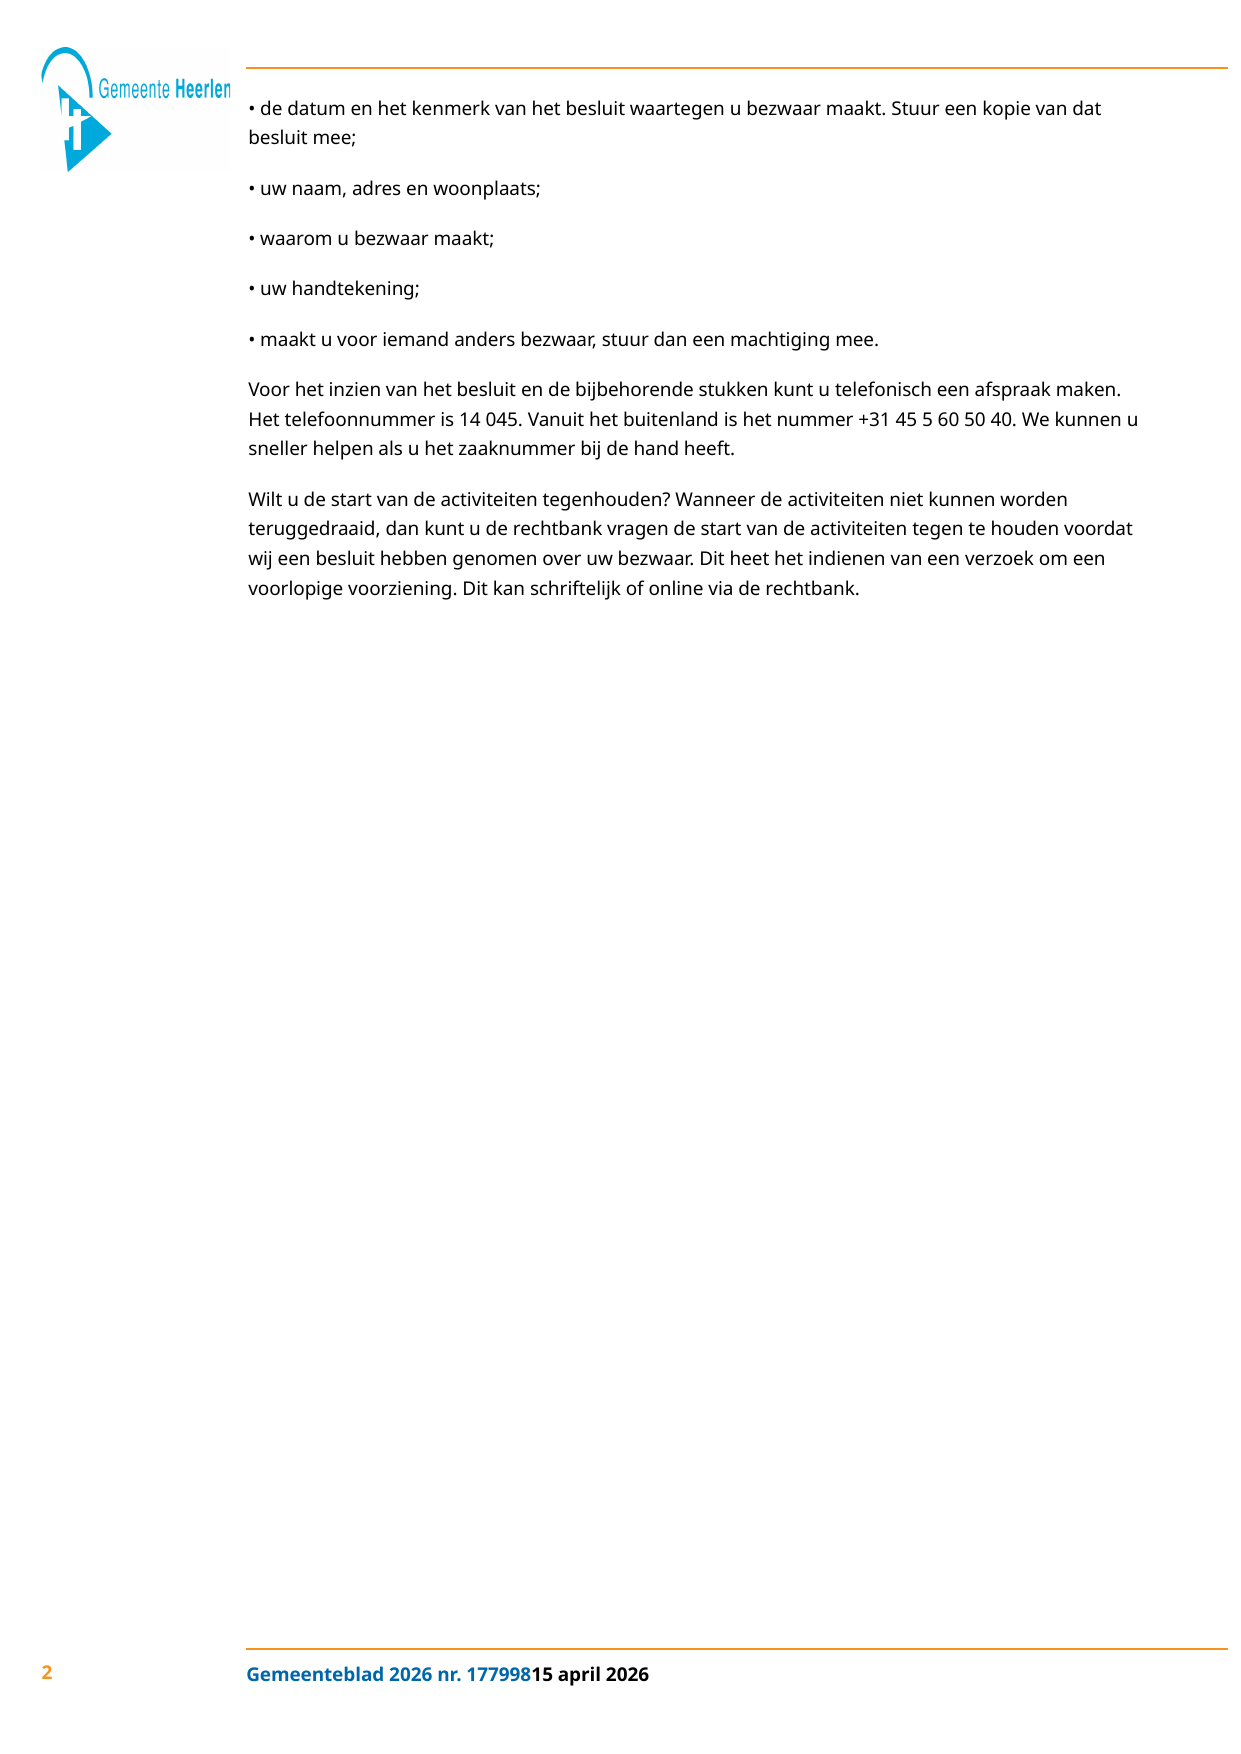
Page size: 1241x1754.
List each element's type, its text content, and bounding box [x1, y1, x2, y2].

text • de datum en het kenmerk van het besluit waartegen u bezwaar maakt. Stuur een kopie van dat besluit mee; [248, 95, 1152, 150]
text • uw handtekening; [248, 276, 1152, 301]
text • waarom u bezwaar maakt; [248, 225, 1152, 251]
picture [41, 47, 59, 70]
text Voor het inzien van het besluit en de bijbehorende stukken kunt u telefonisch een afspraak maken. Het telefoonnummer is 14 045. Vanuit het buitenland is het nummer +31 45 5 60 50 40. We kunnen u sneller helpen als u het zaaknummer bij de hand heeft. [248, 376, 1152, 461]
text • uw naam, adres en woonplaats; [248, 175, 1152, 201]
text Wilt u de start van de activiteiten tegenhouden? Wanneer de activiteiten niet kunnen worden teruggedraaid, dan kunt u de rechtbank vragen de start van de activiteiten tegen te houden voordat wij een besluit hebben genomen over uw bezwaar. Dit heet het indienen van een verzoek om een voorlopige voorziening. Dit kan schriftelijk of online via de rechtbank. [248, 486, 1152, 601]
text • maakt u voor iemand anders bezwaar, stuur dan een machtiging mee. [248, 326, 1152, 352]
picture [41, 47, 231, 172]
